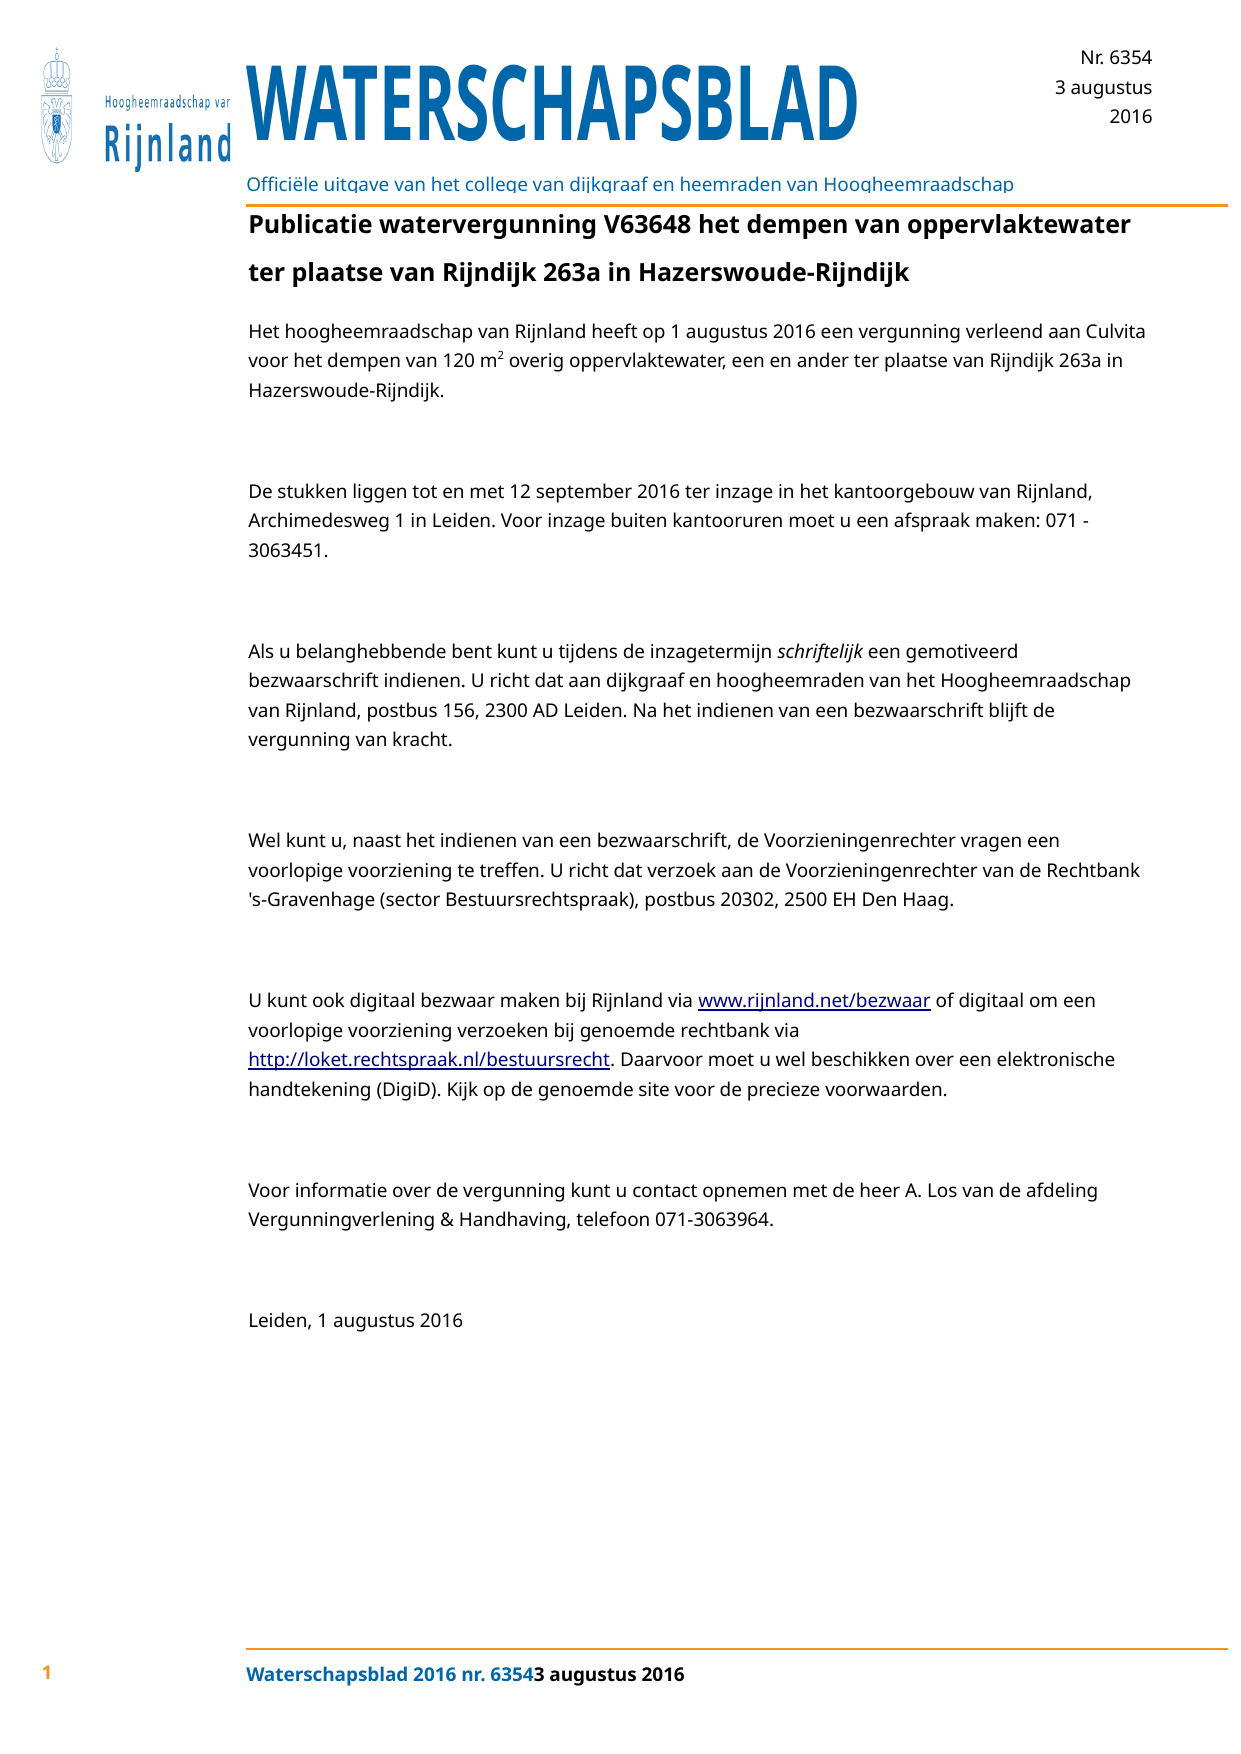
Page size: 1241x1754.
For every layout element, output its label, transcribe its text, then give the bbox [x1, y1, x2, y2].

text Wel kunt u, naast het indienen van een bezwaarschrift, de Voorzieningenrechter vragen een voorlopige voorziening te treffen. U richt dat verzoek aan de Voorzieningenrechter van de Rechtbank 's-Gravenhage (sector Bestuursrechtspraak), postbus 20302, 2500 EH Den Haag. [248, 827, 1152, 912]
text U kunt ook digitaal bezwaar maken bij Rijnland via www.rijnland.net/bezwaar of digitaal om een voorlopige voorziening verzoeken bij genoemde rechtbank via http://loket.rechtspraak.nl/bestuursrecht. Daarvoor moet u wel beschikken over een elektronische handtekening (DigiD). Kijk op de genoemde site voor de precieze voorwaarden. [248, 987, 1152, 1102]
text Voor informatie over de vergunning kunt u contact opnemen met de heer A. Los van de afdeling Vergunningverlening & Handhaving, telefoon 071-3063964. [248, 1177, 1152, 1232]
text Als u belanghebbende bent kunt u tijdens de inzagetermijn schriftelijk een gemotiveerd bezwaarschrift indienen. U richt dat aan dijkgraaf en hoogheemraden van het Hoogheemraadschap van Rijnland, postbus 156, 2300 AD Leiden. Na het indienen van een bezwaarschrift blijft de vergunning van kracht. [248, 638, 1152, 752]
picture [41, 47, 231, 172]
text Publicatie watervergunning V63648 het dempen van oppervlaktewater ter plaatse van Rijndijk 263a in Hazerswoude-Rijndijk [248, 207, 1152, 288]
text De stukken liggen tot en met 12 september 2016 ter inzage in het kantoorgebouw van Rijnland, Archimedesweg 1 in Leiden. Voor inzage buiten kantooruren moet u een afspraak maken: 071 - 3063451. [248, 478, 1152, 563]
text Het hoogheemraadschap van Rijnland heeft op 1 augustus 2016 een vergunning verleend aan Culvita voor het dempen van 120 m2 overig oppervlaktewater, een en ander ter plaatse van Rijndijk 263a in Hazerswoude-Rijndijk. [248, 318, 1152, 403]
text Leiden, 1 augustus 2016 [248, 1307, 1152, 1333]
